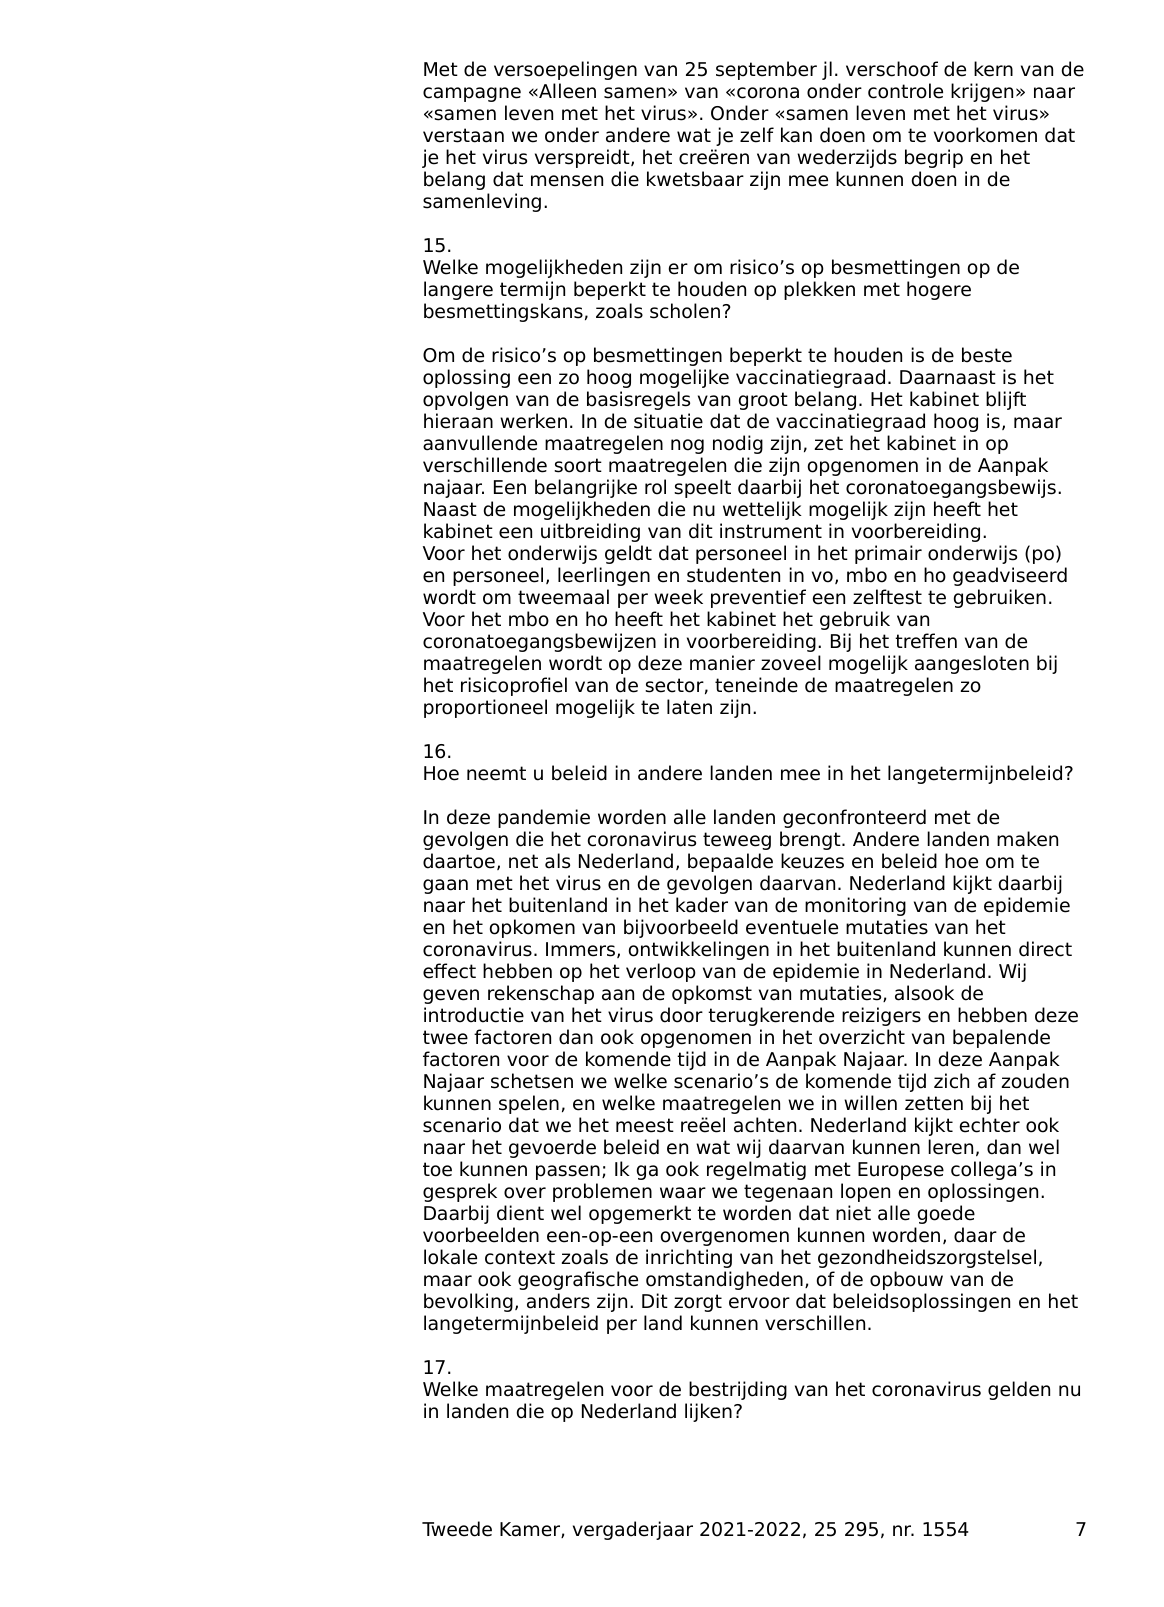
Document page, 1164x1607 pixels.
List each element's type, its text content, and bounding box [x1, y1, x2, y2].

text Om de risico’s op besmettingen beperkt te houden is de beste oplossing een zo hoog mogelijke vaccinatiegraad. Daarnaast is het opvolgen van de basisregels van groot belang. Het kabinet blijft hieraan werken. In de situatie dat de vaccinatiegraad hoog is, maar aanvullende maatregelen nog nodig zijn, zet het kabinet in op verschillende soort maatregelen die zijn opgenomen in de Aanpak najaar. Een belangrijke rol speelt daarbij het coronatoegangsbewijs. Naast de mogelijkheden die nu wettelijk mogelijk zijn heeft het kabinet een uitbreiding van dit instrument in voorbereiding. [422, 345, 1087, 543]
text 16. [422, 741, 1087, 763]
text Met de versoepelingen van 25 september jl. verschoof de kern van de campagne «Alleen samen» van «corona onder controle krijgen» naar «samen leven met het virus». Onder «samen leven met het virus» verstaan we onder andere wat je zelf kan doen om te voorkomen dat je het virus verspreidt, het creëren van wederzijds begrip en het belang dat mensen die kwetsbaar zijn mee kunnen doen in de samenleving. [422, 59, 1087, 213]
text Welke mogelijkheden zijn er om risico’s op besmettingen op de langere termijn beperkt te houden op plekken met hogere besmettingskans, zoals scholen? [422, 257, 1087, 323]
text Voor het onderwijs geldt dat personeel in het primair onderwijs (po) en personeel, leerlingen en studenten in vo, mbo en ho geadviseerd wordt om tweemaal per week preventief een zelftest te gebruiken. Voor het mbo en ho heeft het kabinet het gebruik van coronatoegangsbewijzen in voorbereiding. Bij het treffen van de maatregelen wordt op deze manier zoveel mogelijk aangesloten bij het risicoprofiel van de sector, teneinde de maatregelen zo proportioneel mogelijk te laten zijn. [422, 543, 1087, 719]
text 15. [422, 235, 1087, 257]
text Hoe neemt u beleid in andere landen mee in het langetermijnbeleid? [422, 763, 1087, 785]
text In deze pandemie worden alle landen geconfronteerd met de gevolgen die het coronavirus teweeg brengt. Andere landen maken daartoe, net als Nederland, bepaalde keuzes en beleid hoe om te gaan met het virus en de gevolgen daarvan. Nederland kijkt daarbij naar het buitenland in het kader van de monitoring van de epidemie en het opkomen van bijvoorbeeld eventuele mutaties van het coronavirus. Immers, ontwikkelingen in het buitenland kunnen direct effect hebben op het verloop van de epidemie in Nederland. Wij geven rekenschap aan de opkomst van mutaties, alsook de introductie van het virus door terugkerende reizigers en hebben deze twee factoren dan ook opgenomen in het overzicht van bepalende factoren voor de komende tijd in de Aanpak Najaar. In deze Aanpak Najaar schetsen we welke scenario’s de komende tijd zich af zouden kunnen spelen, en welke maatregelen we in willen zetten bij het scenario dat we het meest reëel achten. Nederland kijkt echter ook naar het gevoerde beleid en wat wij daarvan kunnen leren, dan wel toe kunnen passen; Ik ga ook regelmatig met Europese collega’s in gesprek over problemen waar we tegenaan lopen en oplossingen. Daarbij dient wel opgemerkt te worden dat niet alle goede voorbeelden een-op-een overgenomen kunnen worden, daar de lokale context zoals de inrichting van het gezondheidszorgstelsel, maar ook geografische omstandigheden, of de opbouw van de bevolking, anders zijn. Dit zorgt ervoor dat beleidsoplossingen en het langetermijnbeleid per land kunnen verschillen. [422, 807, 1087, 1335]
text 17. [422, 1357, 1087, 1379]
text Welke maatregelen voor de bestrijding van het coronavirus gelden nu in landen die op Nederland lijken? [422, 1379, 1087, 1423]
